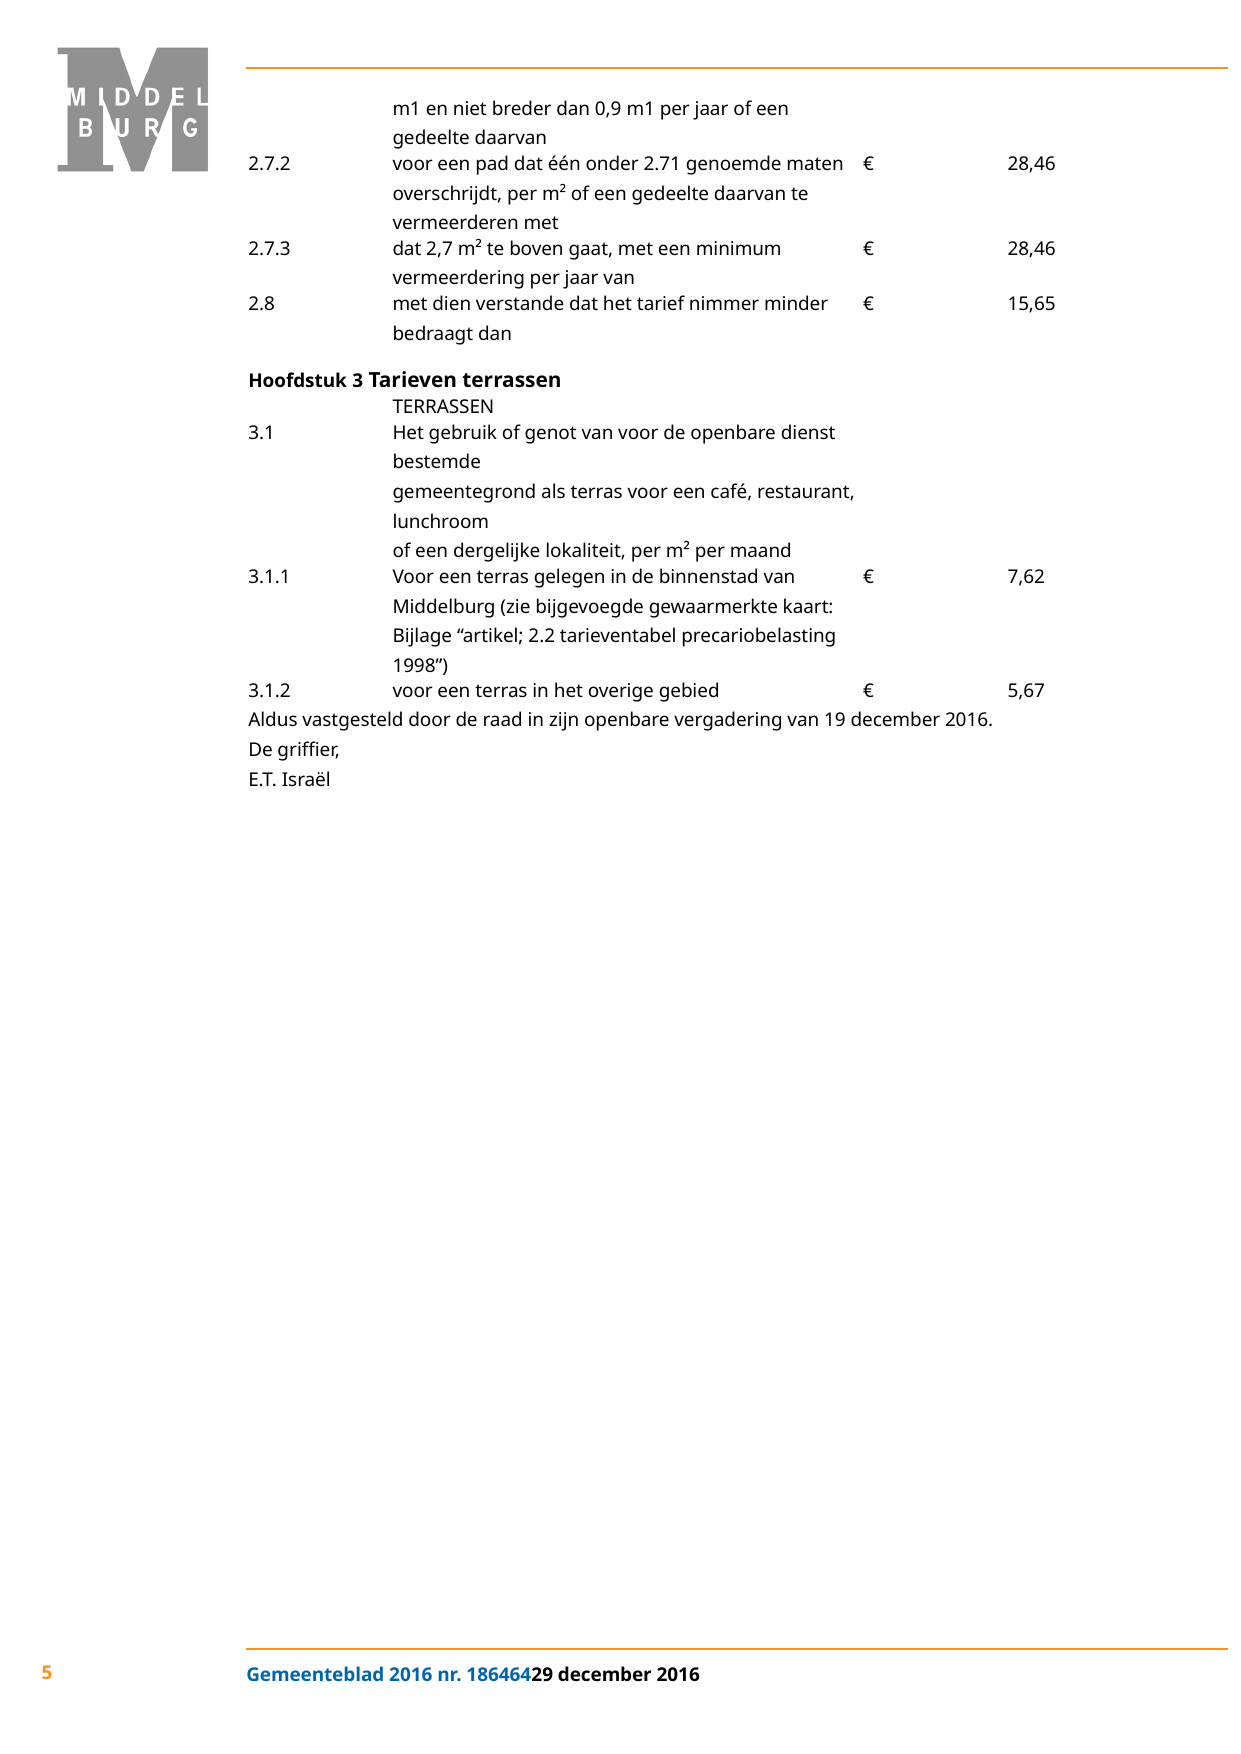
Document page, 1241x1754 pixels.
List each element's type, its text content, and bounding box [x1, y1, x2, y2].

table_header TERRASSEN [392, 394, 863, 419]
table_cell € [863, 290, 1007, 346]
table_cell 7,62 [1007, 563, 1152, 678]
table_cell 28,46 [1007, 150, 1152, 235]
table_cell 5,67 [1007, 678, 1152, 703]
table_cell [248, 95, 392, 150]
table_cell dat 2,7 m² te boven gaat, met een minimum vermeerdering per jaar van [392, 235, 863, 290]
table_cell Het gebruik of genot van voor de openbare dienst bestemde gemeentegrond als terras voor een café, restaurant, lunchroom of een dergelijke lokaliteit, per m² per maand [392, 419, 863, 563]
table_cell € [863, 235, 1007, 290]
table_cell 2.7.2 [248, 150, 392, 235]
table_cell 2.7.3 [248, 235, 392, 290]
table_header [863, 394, 1007, 419]
table_cell € [863, 150, 1007, 235]
table_cell met dien verstande dat het tarief nimmer minder bedraagt dan [392, 290, 863, 346]
text Hoofdstuk 3 Tarieven terrassen [248, 365, 1152, 393]
table_cell voor een terras in het overige gebied [392, 678, 863, 703]
table_header [1007, 394, 1152, 419]
table_cell € [863, 563, 1007, 678]
table_cell 2.8 [248, 290, 392, 346]
table_cell [863, 95, 1007, 150]
text E.T. Israël [248, 766, 1152, 792]
table_cell m1 en niet breder dan 0,9 m1 per jaar of een gedeelte daarvan [392, 95, 863, 150]
table_cell [1007, 419, 1152, 563]
table_cell € [863, 678, 1007, 703]
table_cell 3.1 [248, 419, 392, 563]
table_cell Voor een terras gelegen in de binnenstad van Middelburg (zie bijgevoegde gewaarmerkte kaart: Bijlage “artikel; 2.2 tarieventabel precariobelasting 1998”) [392, 563, 863, 678]
text Aldus vastgesteld door de raad in zijn openbare vergadering van 19 december 2016. [248, 707, 1152, 732]
picture [41, 47, 231, 172]
table_cell voor een pad dat één onder 2.71 genoemde maten overschrijdt, per m² of een gedeelte daarvan te vermeerderen met [392, 150, 863, 235]
table_cell 3.1.2 [248, 678, 392, 703]
table_cell [1007, 95, 1152, 150]
table_header [248, 394, 392, 419]
table_cell 15,65 [1007, 290, 1152, 346]
table_cell [863, 419, 1007, 563]
table_cell 28,46 [1007, 235, 1152, 290]
text De griffier, [248, 736, 1152, 762]
table_cell 3.1.1 [248, 563, 392, 678]
